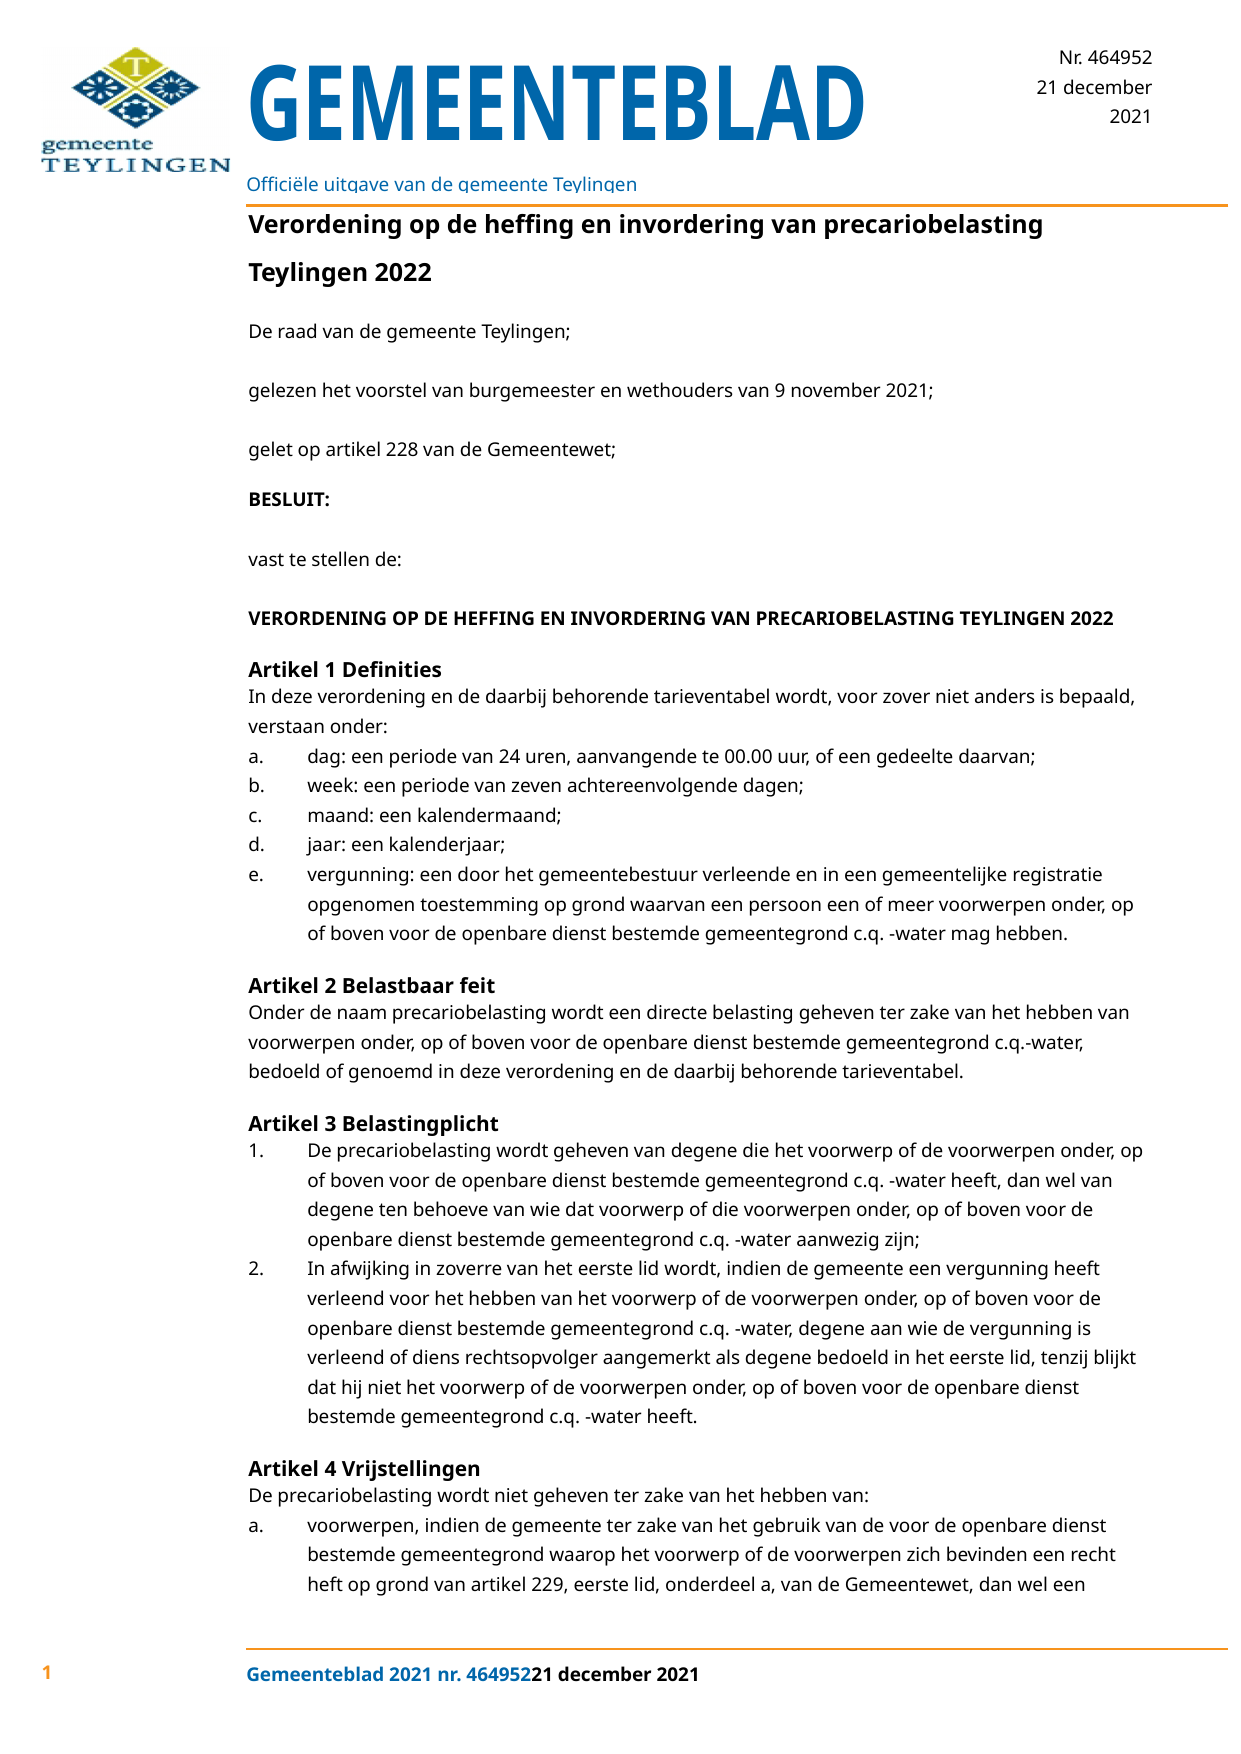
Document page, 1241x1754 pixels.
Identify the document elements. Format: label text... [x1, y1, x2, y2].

text De raad van de gemeente Teylingen; [248, 318, 1152, 344]
text In deze verordening en de daarbij behorende tarieventabel wordt, voor zover niet anders is bepaald, verstaan onder: [248, 684, 1152, 739]
text Artikel 1 Definities [248, 655, 1152, 684]
list dag: een periode van 24 uren, aanvangende te 00.00 uur, of een gedeelte daarvan; [248, 743, 1152, 769]
picture [41, 47, 231, 172]
text Onder de naam precariobelasting wordt een directe belasting geheven ter zake van het hebben van voorwerpen onder, op of boven voor de openbare dienst bestemde gemeentegrond c.q.-water, bedoeld of genoemd in deze verordening en de daarbij behorende tarieventabel. [248, 999, 1152, 1084]
text BESLUIT: [248, 487, 1152, 512]
text gelet op artikel 228 van de Gemeentewet; [248, 436, 1152, 462]
text Artikel 3 Belastingplicht [248, 1109, 1152, 1137]
list maand: een kalendermaand; [248, 802, 1152, 828]
text gelezen het voorstel van burgemeester en wethouders van 9 november 2021; [248, 377, 1152, 403]
list In afwijking in zoverre van het eerste lid wordt, indien de gemeente een vergunning heeft verleend voor het hebben van het voorwerp of de voorwerpen onder, op of boven voor de openbare dienst bestemde gemeentegrond c.q. -water, degene aan wie de vergunning is verleend of diens rechtsopvolger aangemerkt als degene bedoeld in het eerste lid, tenzij blijkt dat hij niet het voorwerp of de voorwerpen onder, op of boven voor de openbare dienst bestemde gemeentegrond c.q. -water heeft. [248, 1256, 1152, 1429]
text De precariobelasting wordt niet geheven ter zake van het hebben van: [248, 1482, 1152, 1508]
text Artikel 4 Vrijstellingen [248, 1454, 1152, 1482]
list vergunning: een door het gemeentebestuur verleende en in een gemeentelijke registratie opgenomen toestemming op grond waarvan een persoon een of meer voorwerpen onder, op of boven voor de openbare dienst bestemde gemeentegrond c.q. -water mag hebben. [248, 861, 1152, 946]
list jaar: een kalenderjaar; [248, 832, 1152, 857]
text vast te stellen de: [248, 546, 1152, 571]
list week: een periode van zeven achtereenvolgende dagen; [248, 772, 1152, 798]
text Artikel 2 Belastbaar feit [248, 971, 1152, 999]
text VERORDENING OP DE HEFFING EN INVORDERING VAN PRECARIOBELASTING TEYLINGEN 2022 [248, 605, 1152, 631]
text Verordening op de heffing en invordering van precariobelasting Teylingen 2022 [248, 207, 1152, 288]
list voorwerpen, indien de gemeente ter zake van het gebruik van de voor de openbare dienst bestemde gemeentegrond waarop het voorwerp of de voorwerpen zich bevinden een recht heft op grond van artikel 229, eerste lid, onderdeel a, van de Gemeentewet, dan wel een [248, 1512, 1152, 1597]
list De precariobelasting wordt geheven van degene die het voorwerp of de voorwerpen onder, op of boven voor de openbare dienst bestemde gemeentegrond c.q. -water heeft, dan wel van degene ten behoeve van wie dat voorwerp of die voorwerpen onder, op of boven voor de openbare dienst bestemde gemeentegrond c.q. -water aanwezig zijn; [248, 1137, 1152, 1252]
